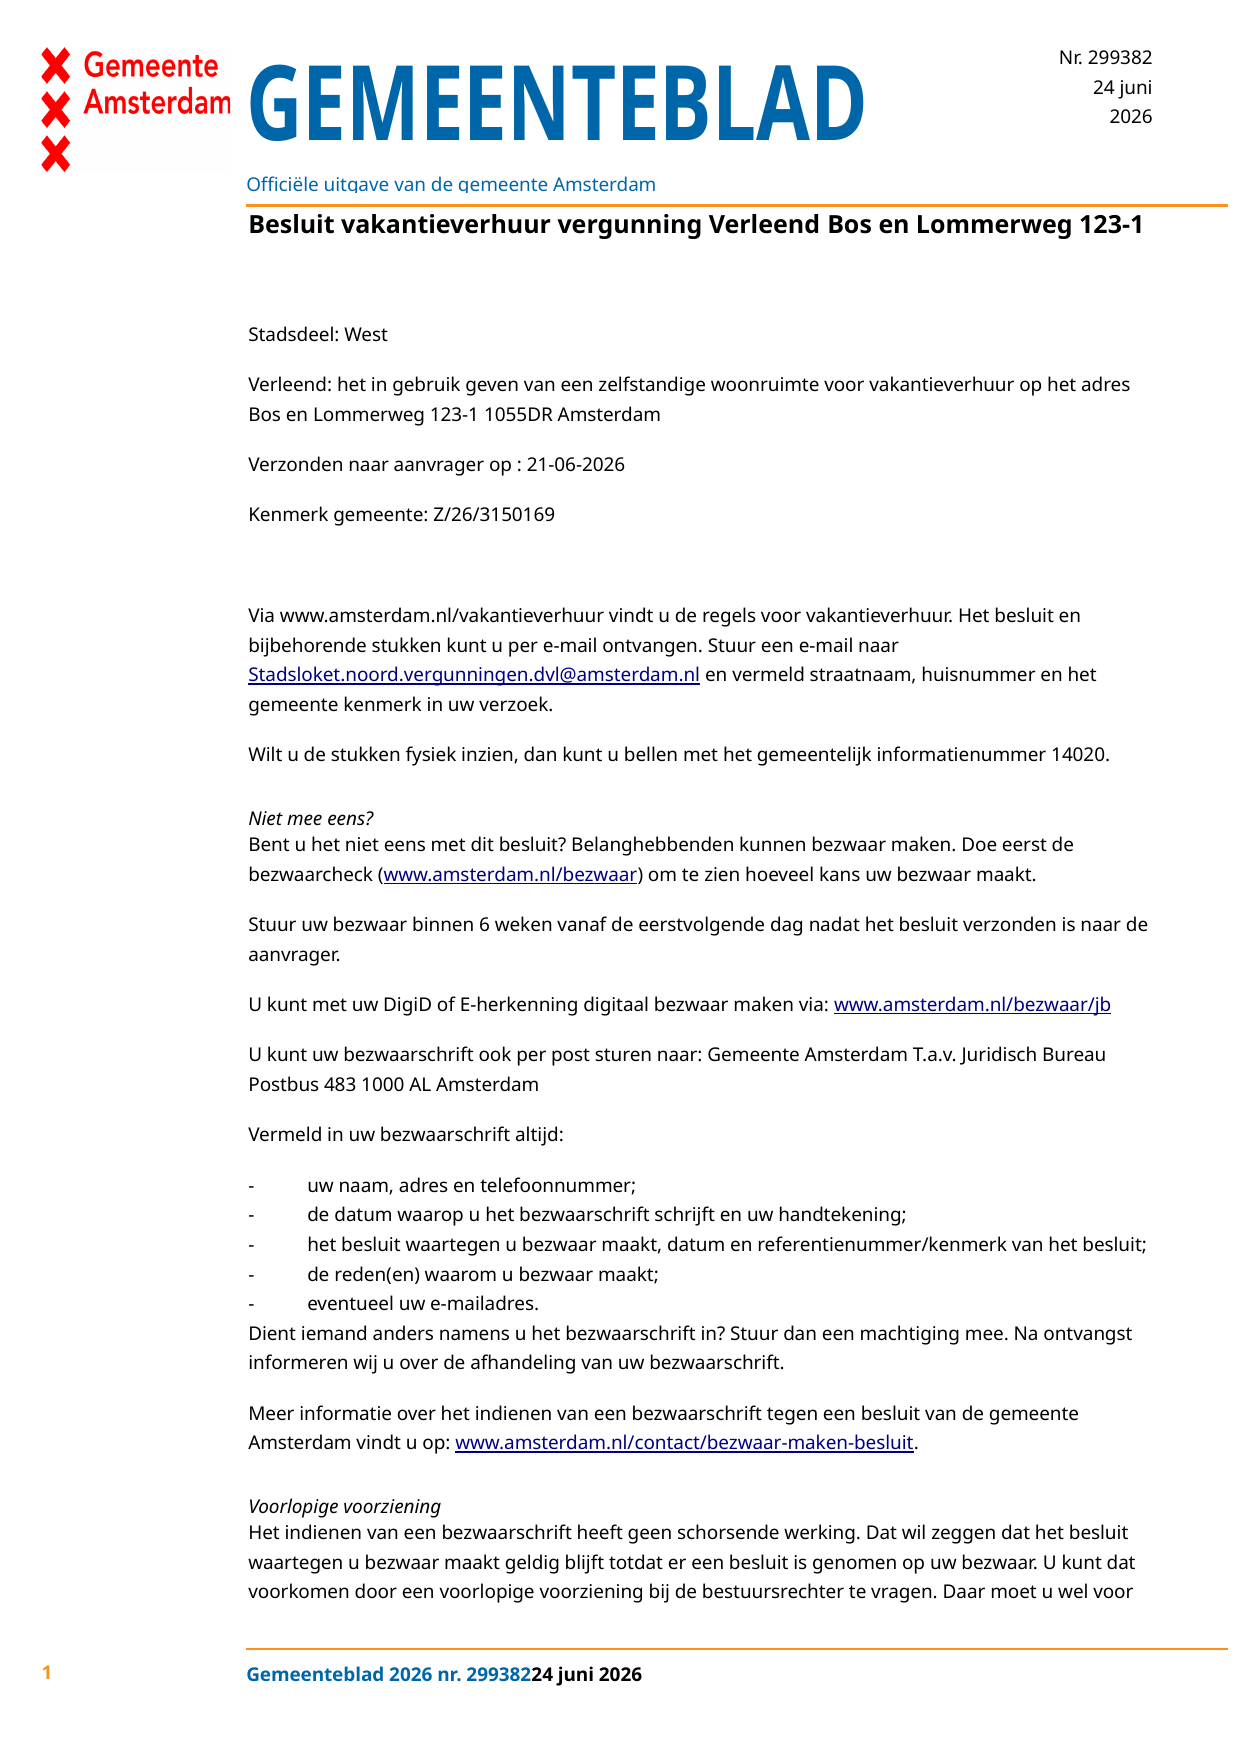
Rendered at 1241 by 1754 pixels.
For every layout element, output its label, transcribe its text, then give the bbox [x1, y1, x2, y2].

text Kenmerk gemeente: Z/26/3150169 [248, 502, 1152, 527]
text U kunt met uw DigiD of E-herkenning digitaal bezwaar maken via: www.amsterdam.nl/bezwaar/jb [248, 991, 1152, 1017]
list uw naam, adres en telefoonnummer; [248, 1172, 1152, 1198]
text Besluit vakantieverhuur vergunning Verleend Bos en Lommerweg 123-1 [248, 207, 1152, 241]
text Stadsdeel: West [248, 321, 1152, 346]
picture [41, 47, 231, 172]
text Via www.amsterdam.nl/vakantieverhuur vindt u de regels voor vakantieverhuur. Het besluit en bijbehorende stukken kunt u per e-mail ontvangen. Stuur een e-mail naar Stadsloket.noord.vergunningen.dvl@amsterdam.nl en vermeld straatnaam, huisnummer en het gemeente kenmerk in uw verzoek. [248, 602, 1152, 717]
list de reden(en) waarom u bezwaar maakt; [248, 1261, 1152, 1287]
text Voorlopige voorziening [248, 1493, 1152, 1519]
text Verzonden naar aanvrager op : 21-06-2026 [248, 451, 1152, 477]
list eventueel uw e-mailadres. [248, 1290, 1152, 1316]
text U kunt uw bezwaarschrift ook per post sturen naar: Gemeente Amsterdam T.a.v. Juridisch Bureau Postbus 483 1000 AL Amsterdam [248, 1042, 1152, 1097]
text Bent u het niet eens met dit besluit? Belanghebbenden kunnen bezwaar maken. Doe eerst de bezwaarcheck (www.amsterdam.nl/bezwaar) om te zien hoeveel kans uw bezwaar maakt. [248, 831, 1152, 887]
text Vermeld in uw bezwaarschrift altijd: [248, 1122, 1152, 1147]
text Niet mee eens? [248, 806, 1152, 831]
text Meer informatie over het indienen van een bezwaarschrift tegen een besluit van de gemeente Amsterdam vindt u op: www.amsterdam.nl/contact/bezwaar-maken-besluit. [248, 1400, 1152, 1455]
list de datum waarop u het bezwaarschrift schrijft en uw handtekening; [248, 1202, 1152, 1227]
list het besluit waartegen u bezwaar maakt, datum en referentienummer/kenmerk van het besluit; [248, 1231, 1152, 1257]
text Het indienen van een bezwaarschrift heeft geen schorsende werking. Dat wil zeggen dat het besluit waartegen u bezwaar maakt geldig blijft totdat er een besluit is genomen op uw bezwaar. U kunt dat voorkomen door een voorlopige voorziening bij de bestuursrechter te vragen. Daar moet u wel voor [248, 1519, 1152, 1604]
text Verleend: het in gebruik geven van een zelfstandige woonruimte voor vakantieverhuur op het adres Bos en Lommerweg 123-1 1055DR Amsterdam [248, 371, 1152, 426]
text Wilt u de stukken fysiek inzien, dan kunt u bellen met het gemeentelijk informatienummer 14020. [248, 742, 1152, 767]
text Stuur uw bezwaar binnen 6 weken vanaf de eerstvolgende dag nadat het besluit verzonden is naar de aanvrager. [248, 911, 1152, 967]
text Dient iemand anders namens u het bezwaarschrift in? Stuur dan een machtiging mee. Na ontvangst informeren wij u over de afhandeling van uw bezwaarschrift. [248, 1320, 1152, 1375]
